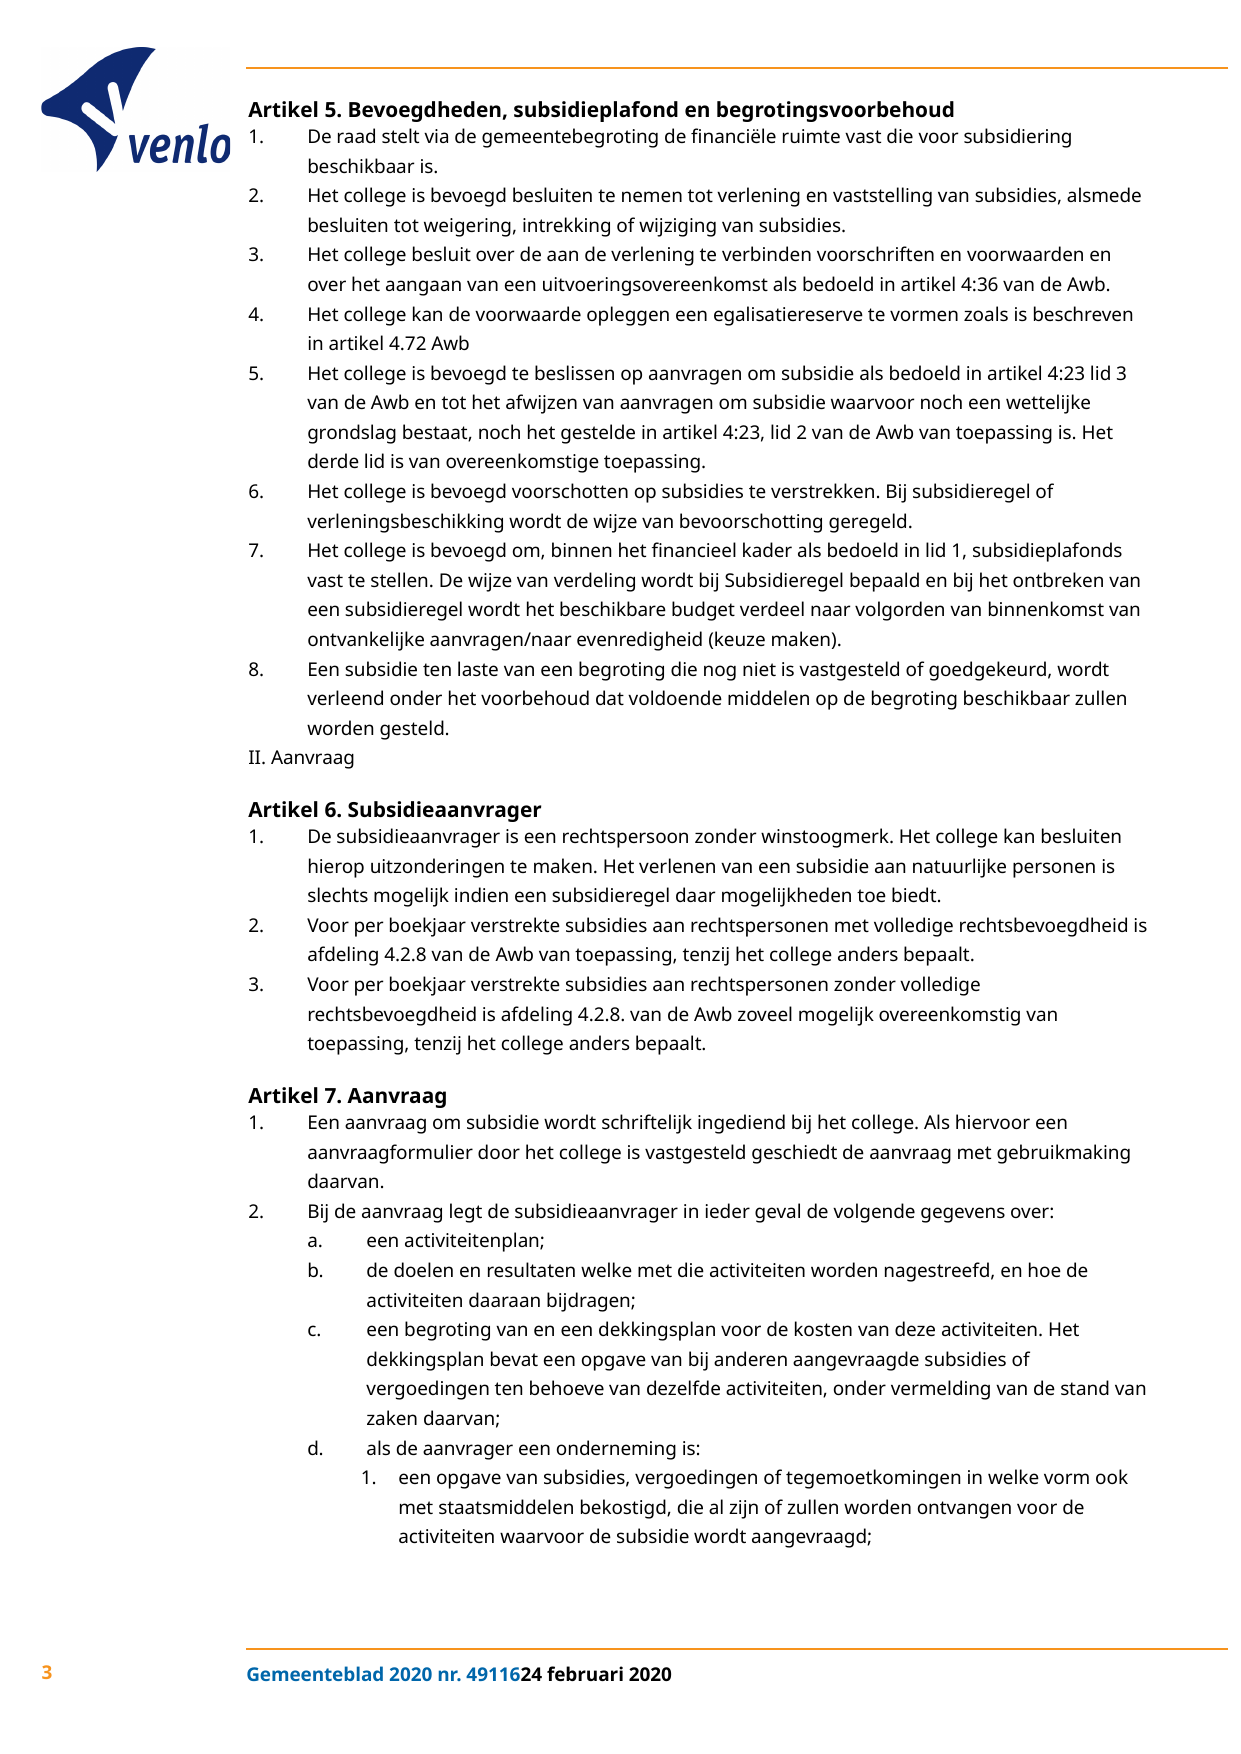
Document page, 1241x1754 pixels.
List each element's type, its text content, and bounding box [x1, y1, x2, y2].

list een activiteitenplan; [307, 1228, 1152, 1253]
list Bij de aanvraag legt de subsidieaanvrager in ieder geval de volgende gegevens over: [248, 1198, 1152, 1224]
text Artikel 5. Bevoegdheden, subsidieplafond en begrotingsvoorbehoud [248, 95, 1152, 123]
list Een subsidie ten laste van een begroting die nog niet is vastgesteld of goedgekeurd, wordt verleend onder het voorbehoud dat voldoende middelen op de begroting beschikbaar zullen worden gesteld. [248, 656, 1152, 741]
list als de aanvrager een onderneming is: [307, 1435, 1152, 1460]
list de doelen en resultaten welke met die activiteiten worden nagestreefd, en hoe de activiteiten daaraan bijdragen; [307, 1257, 1152, 1312]
list Een aanvraag om subsidie wordt schriftelijk ingediend bij het college. Als hiervoor een aanvraagformulier door het college is vastgesteld geschiedt de aanvraag met gebruikmaking daarvan. [248, 1109, 1152, 1194]
picture [41, 47, 231, 172]
list een opgave van subsidies, vergoedingen of tegemoetkomingen in welke vorm ook met staatsmiddelen bekostigd, die al zijn of zullen worden ontvangen voor de activiteiten waarvoor de subsidie wordt aangevraagd; [361, 1464, 1152, 1549]
list De subsidieaanvrager is een rechtspersoon zonder winstoogmerk. Het college kan besluiten hierop uitzonderingen te maken. Het verlenen van een subsidie aan natuurlijke personen is slechts mogelijk indien een subsidieregel daar mogelijkheden toe biedt. [248, 823, 1152, 908]
list Voor per boekjaar verstrekte subsidies aan rechtspersonen zonder volledige rechtsbevoegdheid is afdeling 4.2.8. van de Awb zoveel mogelijk overeenkomstig van toepassing, tenzij het college anders bepaalt. [248, 971, 1152, 1056]
text Artikel 7. Aanvraag [248, 1081, 1152, 1109]
list Het college is bevoegd om, binnen het financieel kader als bedoeld in lid 1, subsidieplafonds vast te stellen. De wijze van verdeling wordt bij Subsidieregel bepaald en bij het ontbreken van een subsidieregel wordt het beschikbare budget verdeel naar volgorden van binnenkomst van ontvankelijke aanvragen/naar evenredigheid (keuze maken). [248, 537, 1152, 652]
text Artikel 6. Subsidieaanvrager [248, 795, 1152, 823]
list De raad stelt via de gemeentebegroting de financiële ruimte vast die voor subsidiering beschikbaar is. [248, 123, 1152, 178]
list Voor per boekjaar verstrekte subsidies aan rechtspersonen met volledige rechtsbevoegdheid is afdeling 4.2.8 van de Awb van toepassing, tenzij het college anders bepaalt. [248, 912, 1152, 967]
list Het college besluit over de aan de verlening te verbinden voorschriften en voorwaarden en over het aangaan van een uitvoeringsovereenkomst als bedoeld in artikel 4:36 van de Awb. [248, 242, 1152, 297]
list een begroting van en een dekkingsplan voor de kosten van deze activiteiten. Het dekkingsplan bevat een opgave van bij anderen aangevraagde subsidies of vergoedingen ten behoeve van dezelfde activiteiten, onder vermelding van de stand van zaken daarvan; [307, 1316, 1152, 1431]
list Het college is bevoegd te beslissen op aanvragen om subsidie als bedoeld in artikel 4:23 lid 3 van de Awb en tot het afwijzen van aanvragen om subsidie waarvoor noch een wettelijke grondslag bestaat, noch het gestelde in artikel 4:23, lid 2 van de Awb van toepassing is. Het derde lid is van overeenkomstige toepassing. [248, 360, 1152, 474]
list Het college is bevoegd besluiten te nemen tot verlening en vaststelling van subsidies, alsmede besluiten tot weigering, intrekking of wijziging van subsidies. [248, 182, 1152, 238]
list Het college kan de voorwaarde opleggen een egalisatiereserve te vormen zoals is beschreven in artikel 4.72 Awb [248, 301, 1152, 356]
list Het college is bevoegd voorschotten op subsidies te verstrekken. Bij subsidieregel of verleningsbeschikking wordt de wijze van bevoorschotting geregeld. [248, 478, 1152, 533]
text II. Aanvraag [248, 744, 1152, 770]
